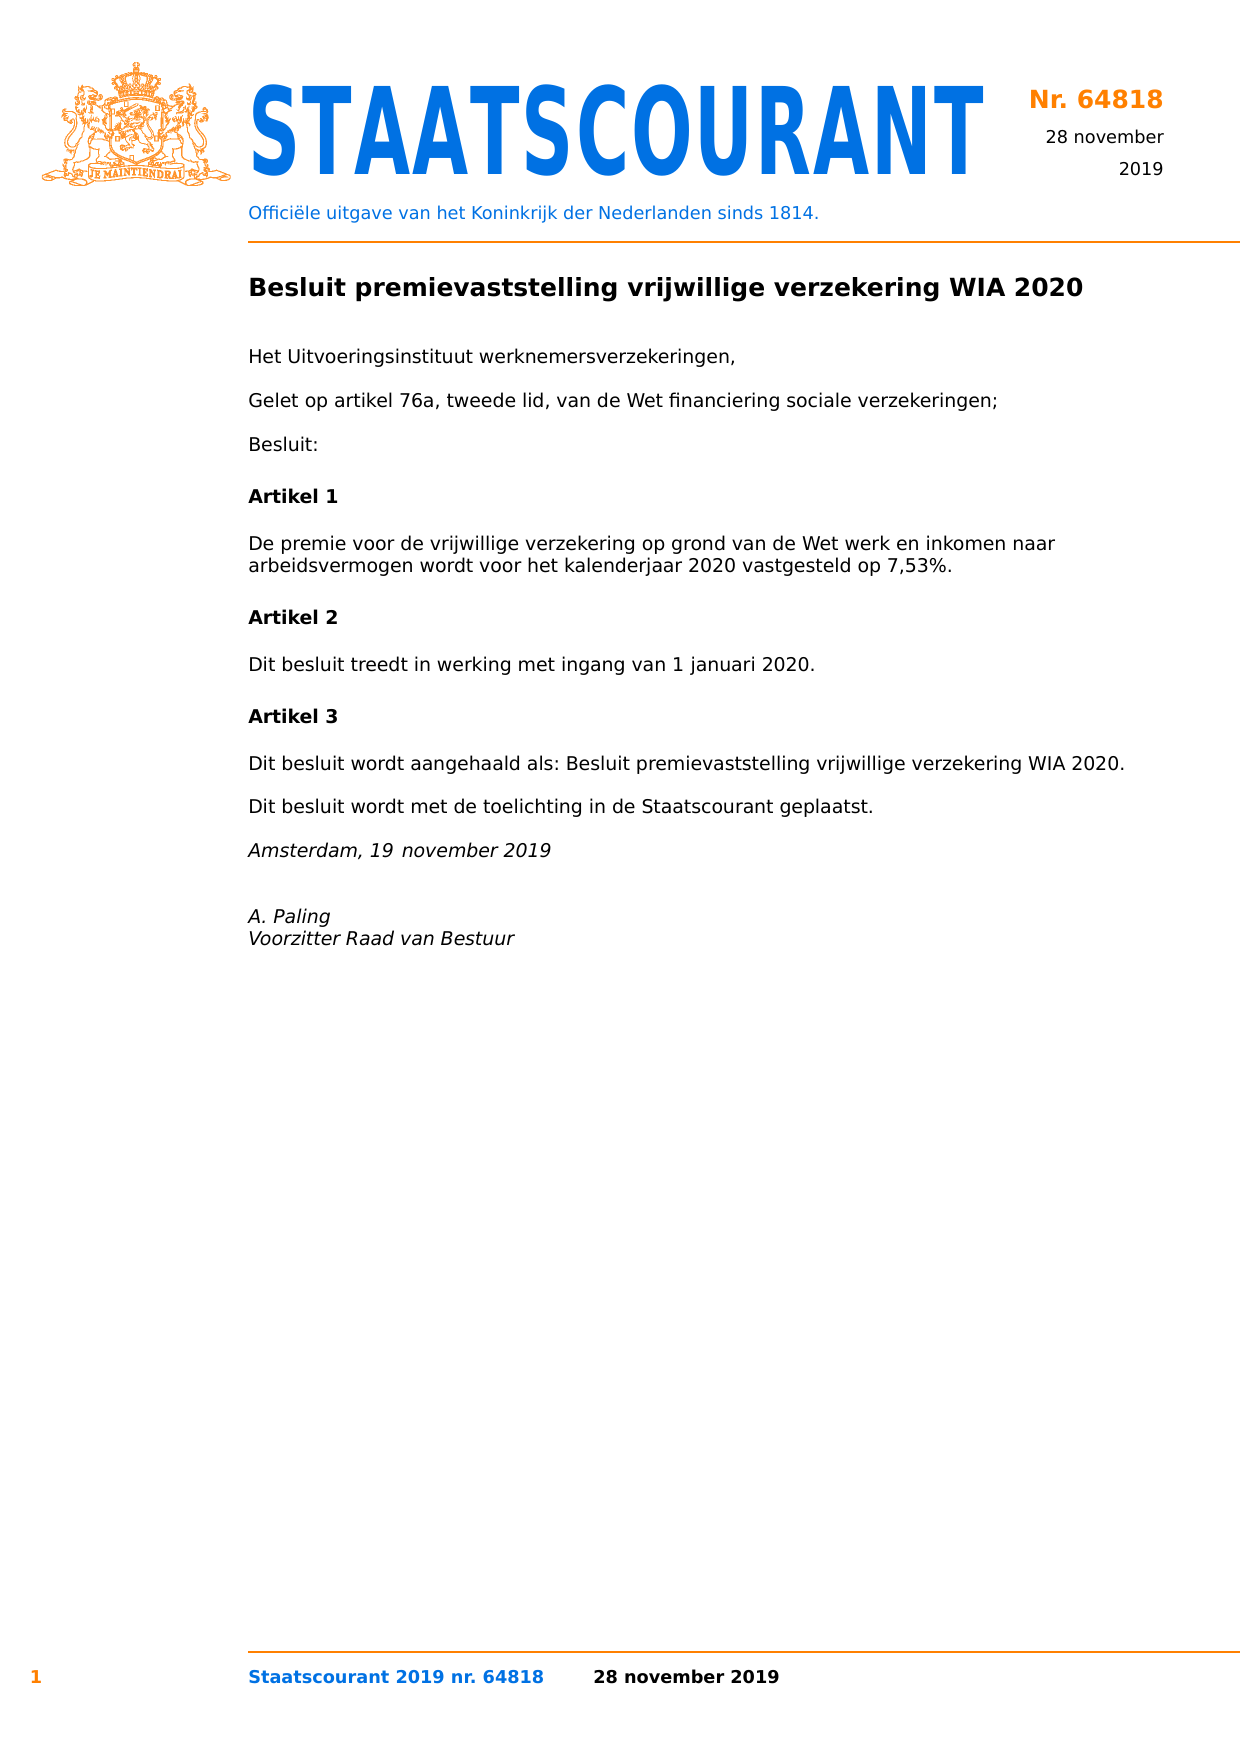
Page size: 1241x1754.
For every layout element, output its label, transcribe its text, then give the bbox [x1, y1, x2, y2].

table_cell 2019 [998, 153, 1240, 203]
text Gelet op artikel 76a, tweede lid, van de Wet financiering sociale verzekeringen; [248, 390, 1163, 412]
text Amsterdam, 19 november 2019 [248, 840, 1163, 862]
table_header [25, 62, 248, 241]
picture [41, 62, 231, 186]
text Besluit: [248, 434, 1163, 456]
text Dit besluit wordt met de toelichting in de Staatscourant geplaatst. [248, 796, 1163, 818]
subtitle Besluit premievaststelling vrijwillige verzekering WIA 2020 [248, 273, 1163, 302]
text Dit besluit wordt aangehaald als: Besluit premievaststelling vrijwillige verzekering WIA 2020. [248, 752, 1163, 774]
table_header STAATSCOURANT [248, 62, 998, 203]
text Dit besluit treedt in werking met ingang van 1 januari 2020. [248, 653, 1163, 676]
subtitle Artikel 2 [248, 607, 1163, 628]
table_header Nr. 64818 [998, 62, 1240, 121]
table_cell Officiële uitgave van het Koninkrijk der Nederlanden sinds 1814. [248, 203, 1240, 241]
subtitle Artikel 3 [248, 706, 1163, 727]
text A. Paling Voorzitter Raad van Bestuur [248, 884, 1163, 950]
text De premie voor de vrijwillige verzekering op grond van de Wet werk en inkomen naar arbeidsvermogen wordt voor het kalenderjaar 2020 vastgesteld op 7,53%. [248, 533, 1163, 577]
table_cell 28 november [998, 121, 1240, 153]
subtitle Artikel 1 [248, 486, 1163, 508]
text Het Uitvoeringsinstituut werknemersverzekeringen, [248, 346, 1163, 368]
